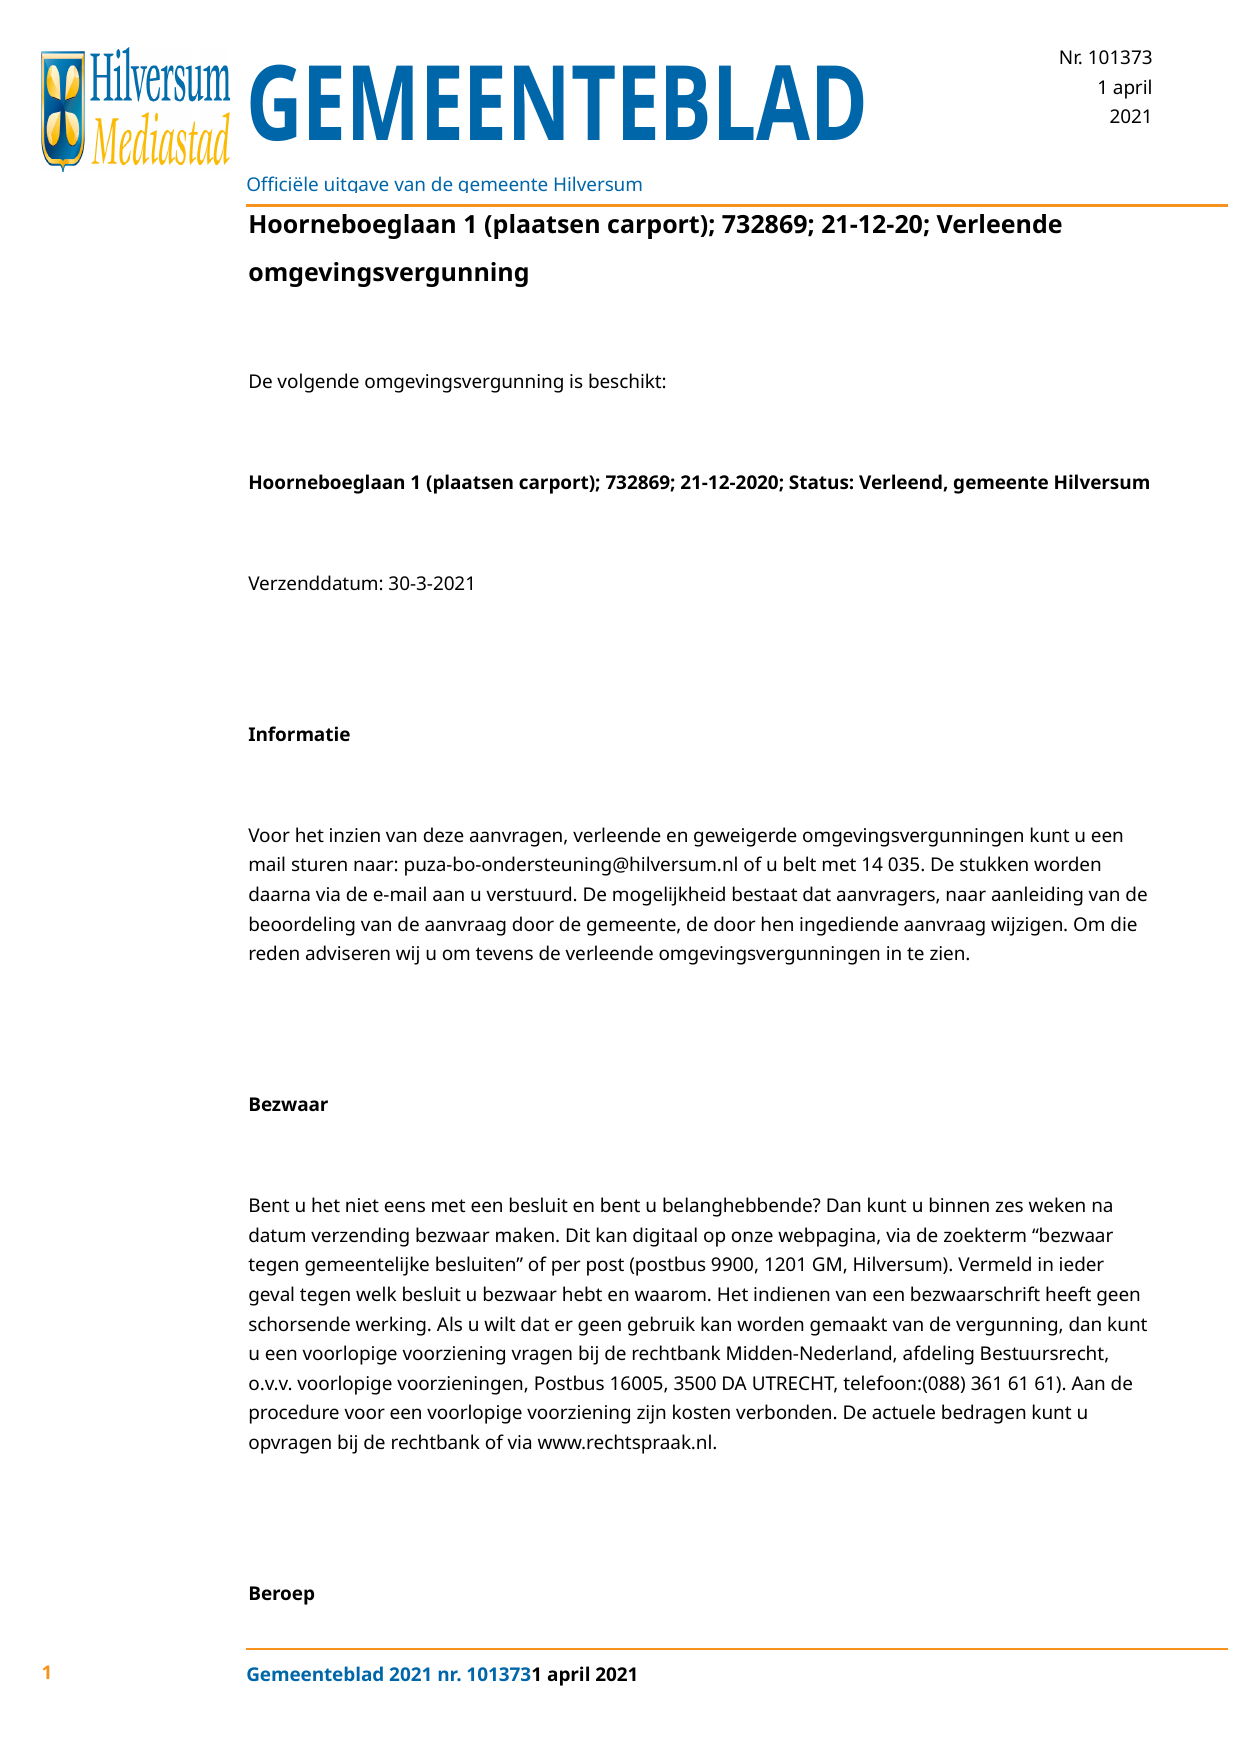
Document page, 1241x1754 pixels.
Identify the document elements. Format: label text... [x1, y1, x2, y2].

picture [41, 47, 231, 172]
text Informatie [248, 721, 1152, 747]
text Bezwaar [248, 1092, 1152, 1117]
text Hoorneboeglaan 1 (plaatsen carport); 732869; 21-12-2020; Status: Verleend, gemeente Hilversum [248, 469, 1152, 495]
text Verzenddatum: 30-3-2021 [248, 570, 1152, 596]
text Bent u het niet eens met een besluit en bent u belanghebbende? Dan kunt u binnen zes weken na datum verzending bezwaar maken. Dit kan digitaal op onze webpagina, via de zoekterm “bezwaar tegen gemeentelijke besluiten” of per post (postbus 9900, 1201 GM, Hilversum). Vermeld in ieder geval tegen welk besluit u bezwaar hebt en waarom. Het indienen van een bezwaarschrift heeft geen schorsende werking. Als u wilt dat er geen gebruik kan worden gemaakt van de vergunning, dan kunt u een voorlopige voorziening vragen bij de rechtbank Midden-Nederland, afdeling Bestuursrecht, o.v.v. voorlopige voorzieningen, Postbus 16005, 3500 DA UTRECHT, telefoon:(088) 361 61 61). Aan de procedure voor een voorlopige voorziening zijn kosten verbonden. De actuele bedragen kunt u opvragen bij de rechtbank of via www.rechtspraak.nl. [248, 1192, 1152, 1455]
text Voor het inzien van deze aanvragen, verleende en geweigerde omgevingsvergunningen kunt u een mail sturen naar: puza-bo-ondersteuning@hilversum.nl of u belt met 14 035. De stukken worden daarna via de e-mail aan u verstuurd. De mogelijkheid bestaat dat aanvragers, naar aanleiding van de beoordeling van de aanvraag door de gemeente, de door hen ingediende aanvraag wijzigen. Om die reden adviseren wij u om tevens de verleende omgevingsvergunningen in te zien. [248, 822, 1152, 966]
text De volgende omgevingsvergunning is beschikt: [248, 368, 1152, 394]
text Beroep [248, 1580, 1152, 1606]
text Hoorneboeglaan 1 (plaatsen carport); 732869; 21-12-20; Verleende omgevingsvergunning [248, 207, 1152, 288]
